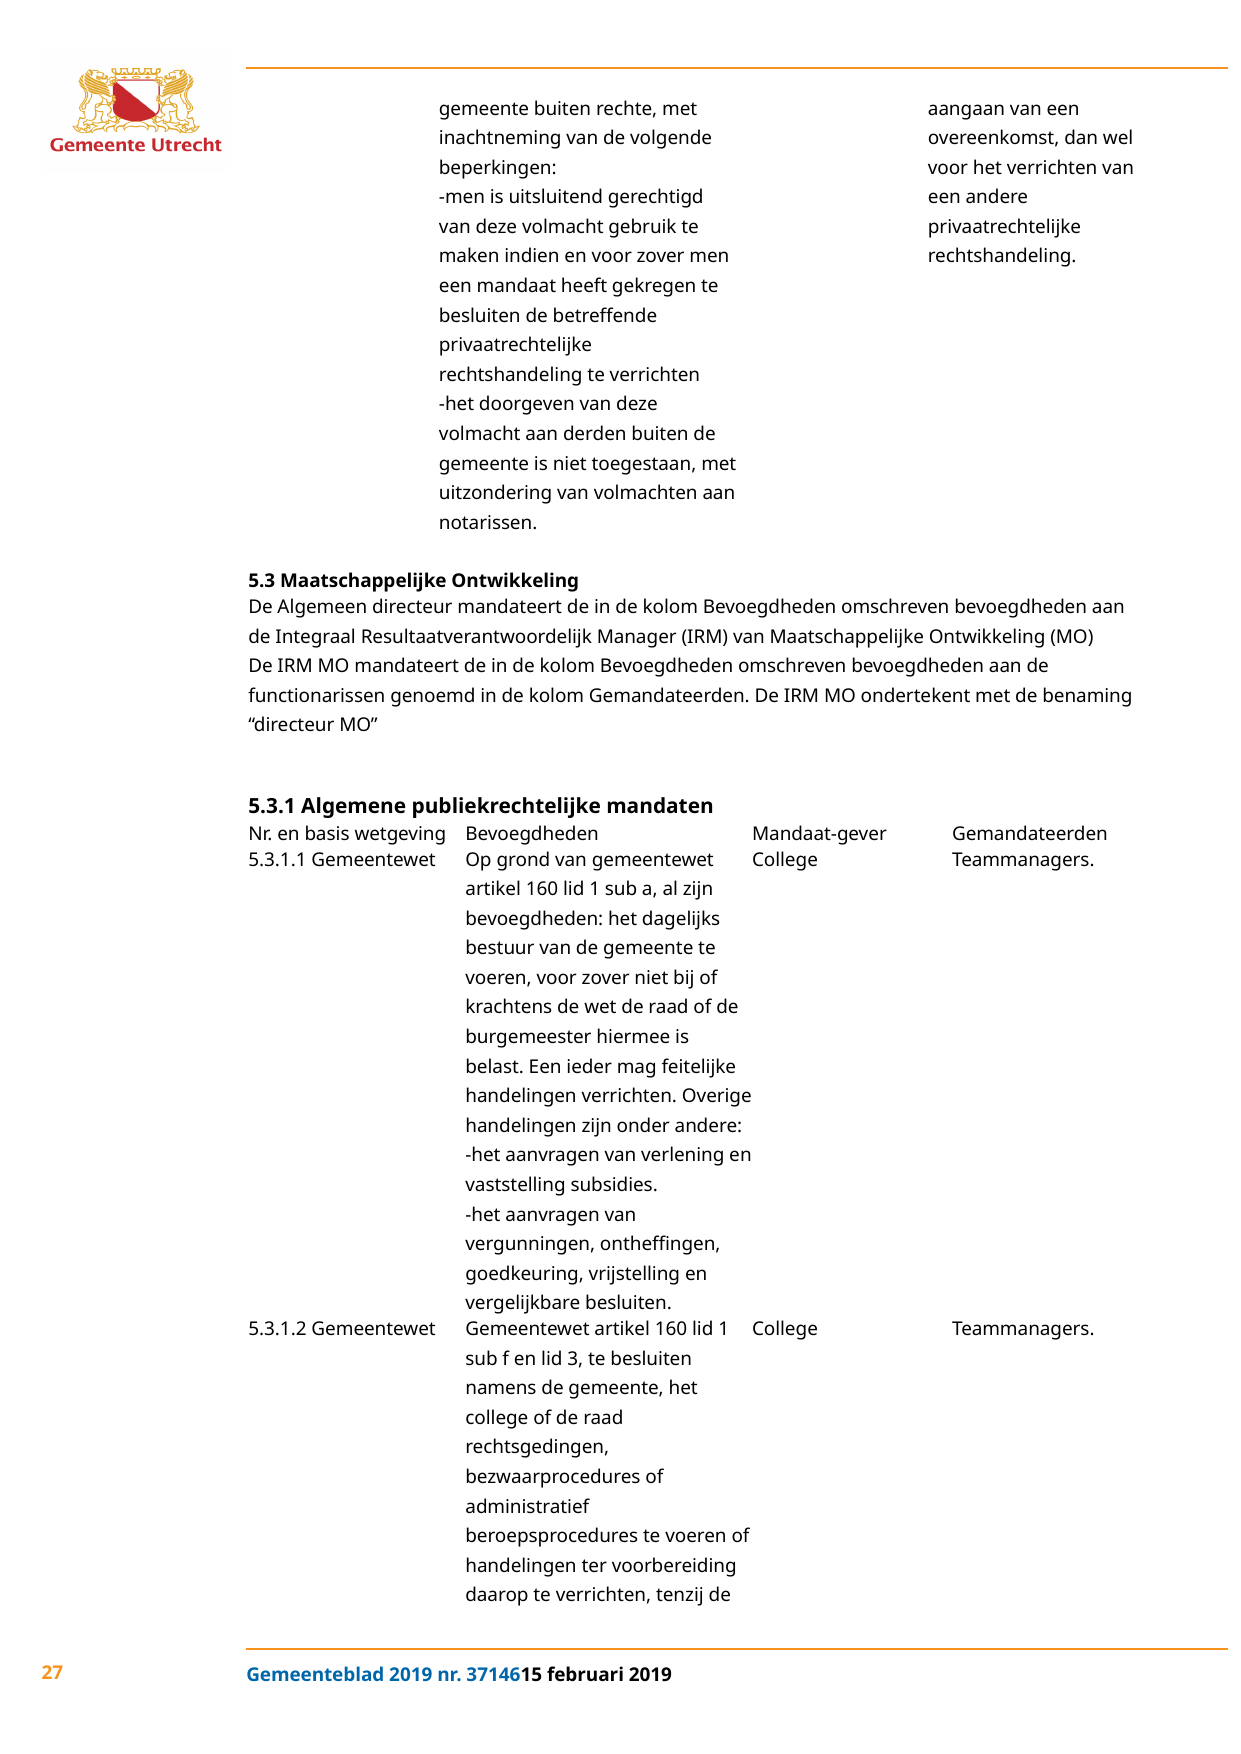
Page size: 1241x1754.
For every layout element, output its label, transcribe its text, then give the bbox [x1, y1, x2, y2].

table_cell [248, 95, 439, 535]
text De Algemeen directeur mandateert de in de kolom Bevoegdheden omschreven bevoegdheden aan de Integraal Resultaatverantwoordelijk Manager (IRM) van Maatschappelijke Ontwikkeling (MO) [248, 593, 1152, 648]
table_header Mandaat-gever [752, 820, 952, 846]
table_cell [737, 95, 928, 535]
table_cell Teammanagers. [952, 846, 1152, 1315]
table_cell College [752, 1315, 952, 1607]
picture [41, 47, 231, 172]
text 5.3 Maatschappelijke Ontwikkeling [248, 567, 1152, 593]
text De IRM MO mandateert de in de kolom Bevoegdheden omschreven bevoegdheden aan de functionarissen genoemd in de kolom Gemandateerden. De IRM MO ondertekent met de benaming “directeur MO” [248, 652, 1152, 737]
table_cell Gemeentewet artikel 160 lid 1 sub f en lid 3, te besluiten namens de gemeente, het college of de raad rechtsgedingen, bezwaarprocedures of administratief beroepsprocedures te voeren of handelingen ter voorbereiding daarop te verrichten, tenzij de [465, 1315, 752, 1607]
table_header Bevoegdheden [465, 820, 752, 846]
text 5.3.1 Algemene publiekrechtelijke mandaten [248, 792, 1152, 820]
table_cell College [752, 846, 952, 1315]
table_header Nr. en basis wetgeving [248, 820, 465, 846]
table_cell aangaan van een overeenkomst, dan wel voor het verrichten van een andere privaatrechtelijke rechtshandeling. [928, 95, 1152, 535]
table_cell 5.3.1.2 Gemeentewet [248, 1315, 465, 1607]
table_cell Teammanagers. [952, 1315, 1152, 1607]
table_cell gemeente buiten rechte, met inachtneming van de volgende beperkingen: -men is uitsluitend gerechtigd van deze volmacht gebruik te maken indien en voor zover men een mandaat heeft gekregen te besluiten de betreffende privaatrechtelijke rechtshandeling te verrichten -het doorgeven van deze volmacht aan derden buiten de gemeente is niet toegestaan, met uitzondering van volmachten aan notarissen. [439, 95, 737, 535]
table_header Gemandateerden [952, 820, 1152, 846]
table_cell 5.3.1.1 Gemeentewet [248, 846, 465, 1315]
table_cell Op grond van gemeentewet artikel 160 lid 1 sub a, al zijn bevoegdheden: het dagelijks bestuur van de gemeente te voeren, voor zover niet bij of krachtens de wet de raad of de burgemeester hiermee is belast. Een ieder mag feitelijke handelingen verrichten. Overige handelingen zijn onder andere: -het aanvragen van verlening en vaststelling subsidies. -het aanvragen van vergunningen, ontheffingen, goedkeuring, vrijstelling en vergelijkbare besluiten. [465, 846, 752, 1315]
